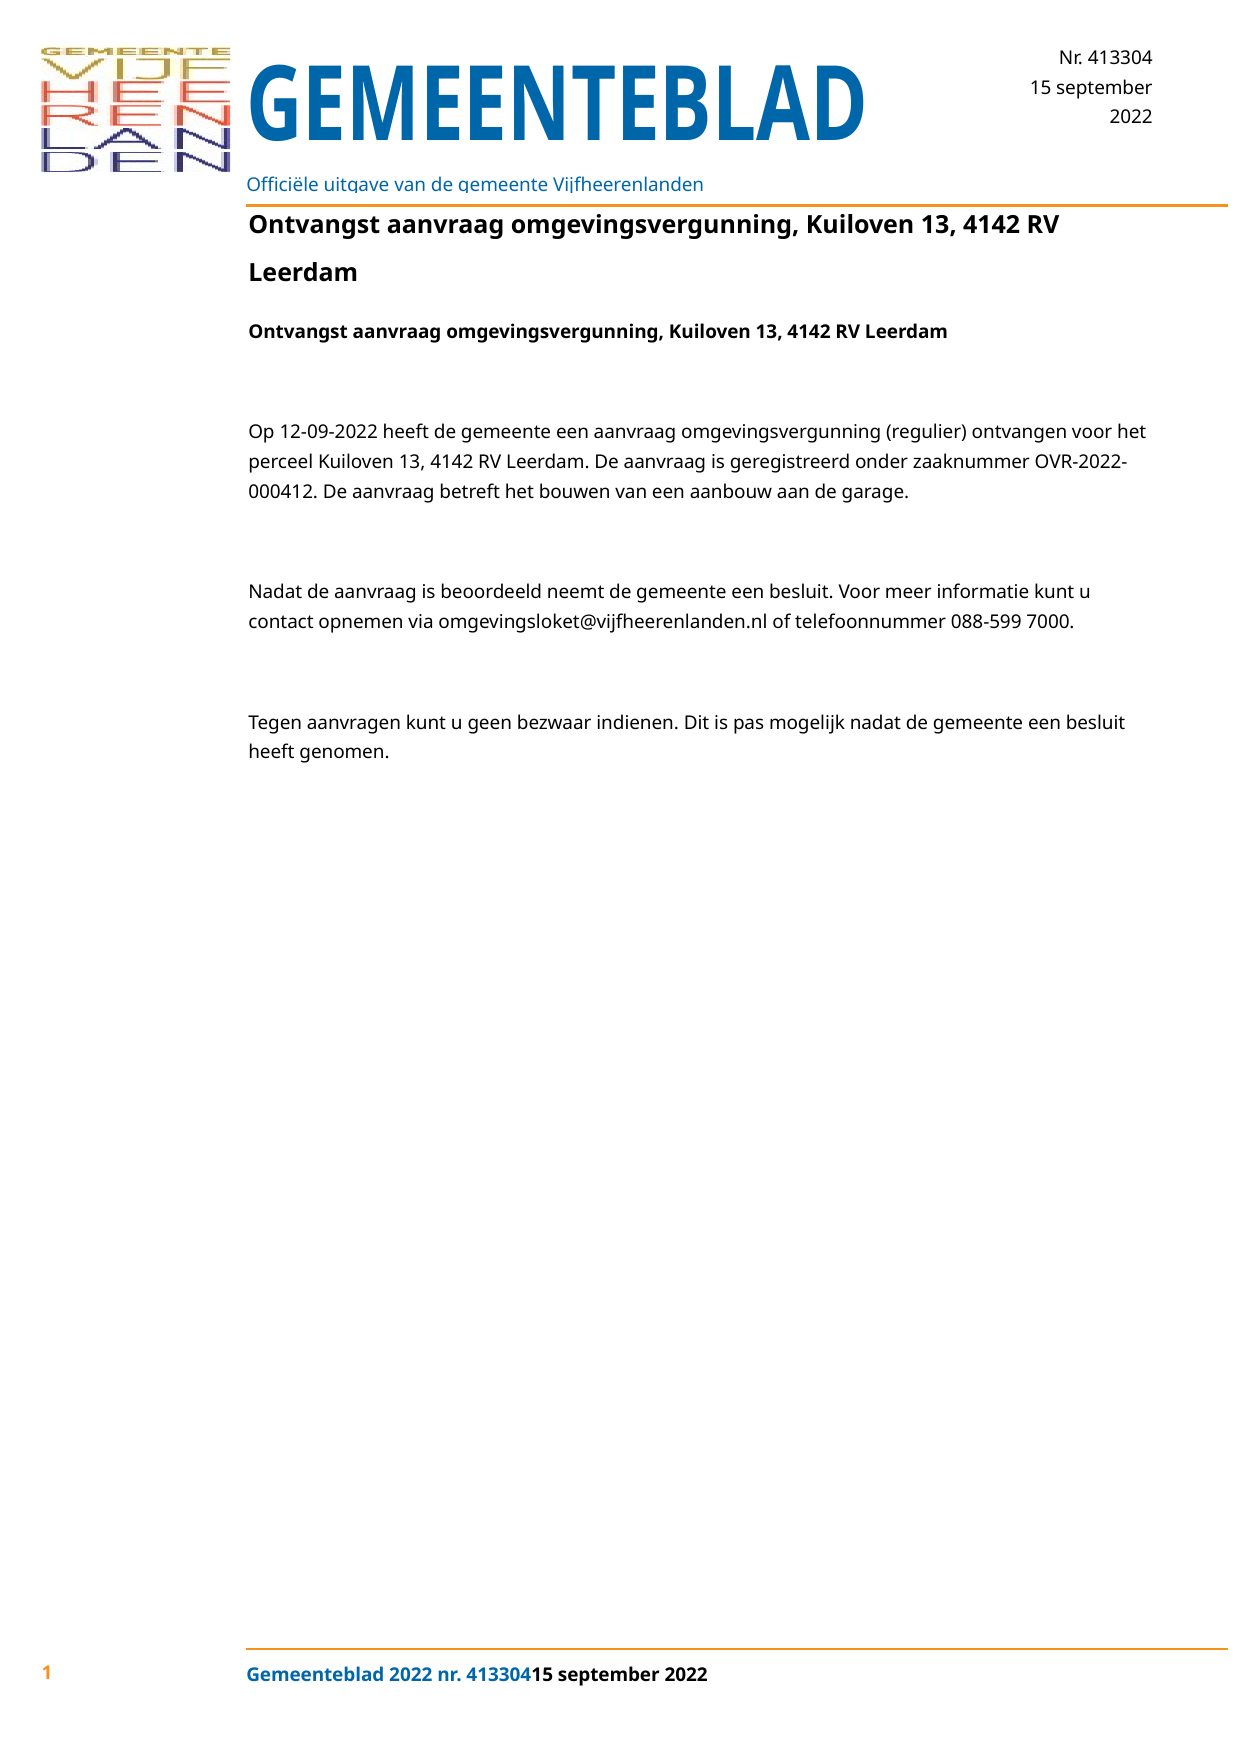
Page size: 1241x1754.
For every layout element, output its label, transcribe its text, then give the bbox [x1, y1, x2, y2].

text Tegen aanvragen kunt u geen bezwaar indienen. Dit is pas mogelijk nadat de gemeente een besluit heeft genomen. [248, 709, 1152, 764]
text Ontvangst aanvraag omgevingsvergunning, Kuiloven 13, 4142 RV Leerdam [248, 318, 1152, 344]
text Nadat de aanvraag is beoordeeld neemt de gemeente een besluit. Voor meer informatie kunt u contact opnemen via omgevingsloket@vijfheerenlanden.nl of telefoonnummer 088-599 7000. [248, 579, 1152, 634]
text Op 12-09-2022 heeft de gemeente een aanvraag omgevingsvergunning (regulier) ontvangen voor het perceel Kuiloven 13, 4142 RV Leerdam. De aanvraag is geregistreerd onder zaaknummer OVR-2022-000412. De aanvraag betreft het bouwen van een aanbouw aan de garage. [248, 419, 1152, 504]
text Ontvangst aanvraag omgevingsvergunning, Kuiloven 13, 4142 RV Leerdam [248, 207, 1152, 288]
picture [41, 47, 231, 172]
